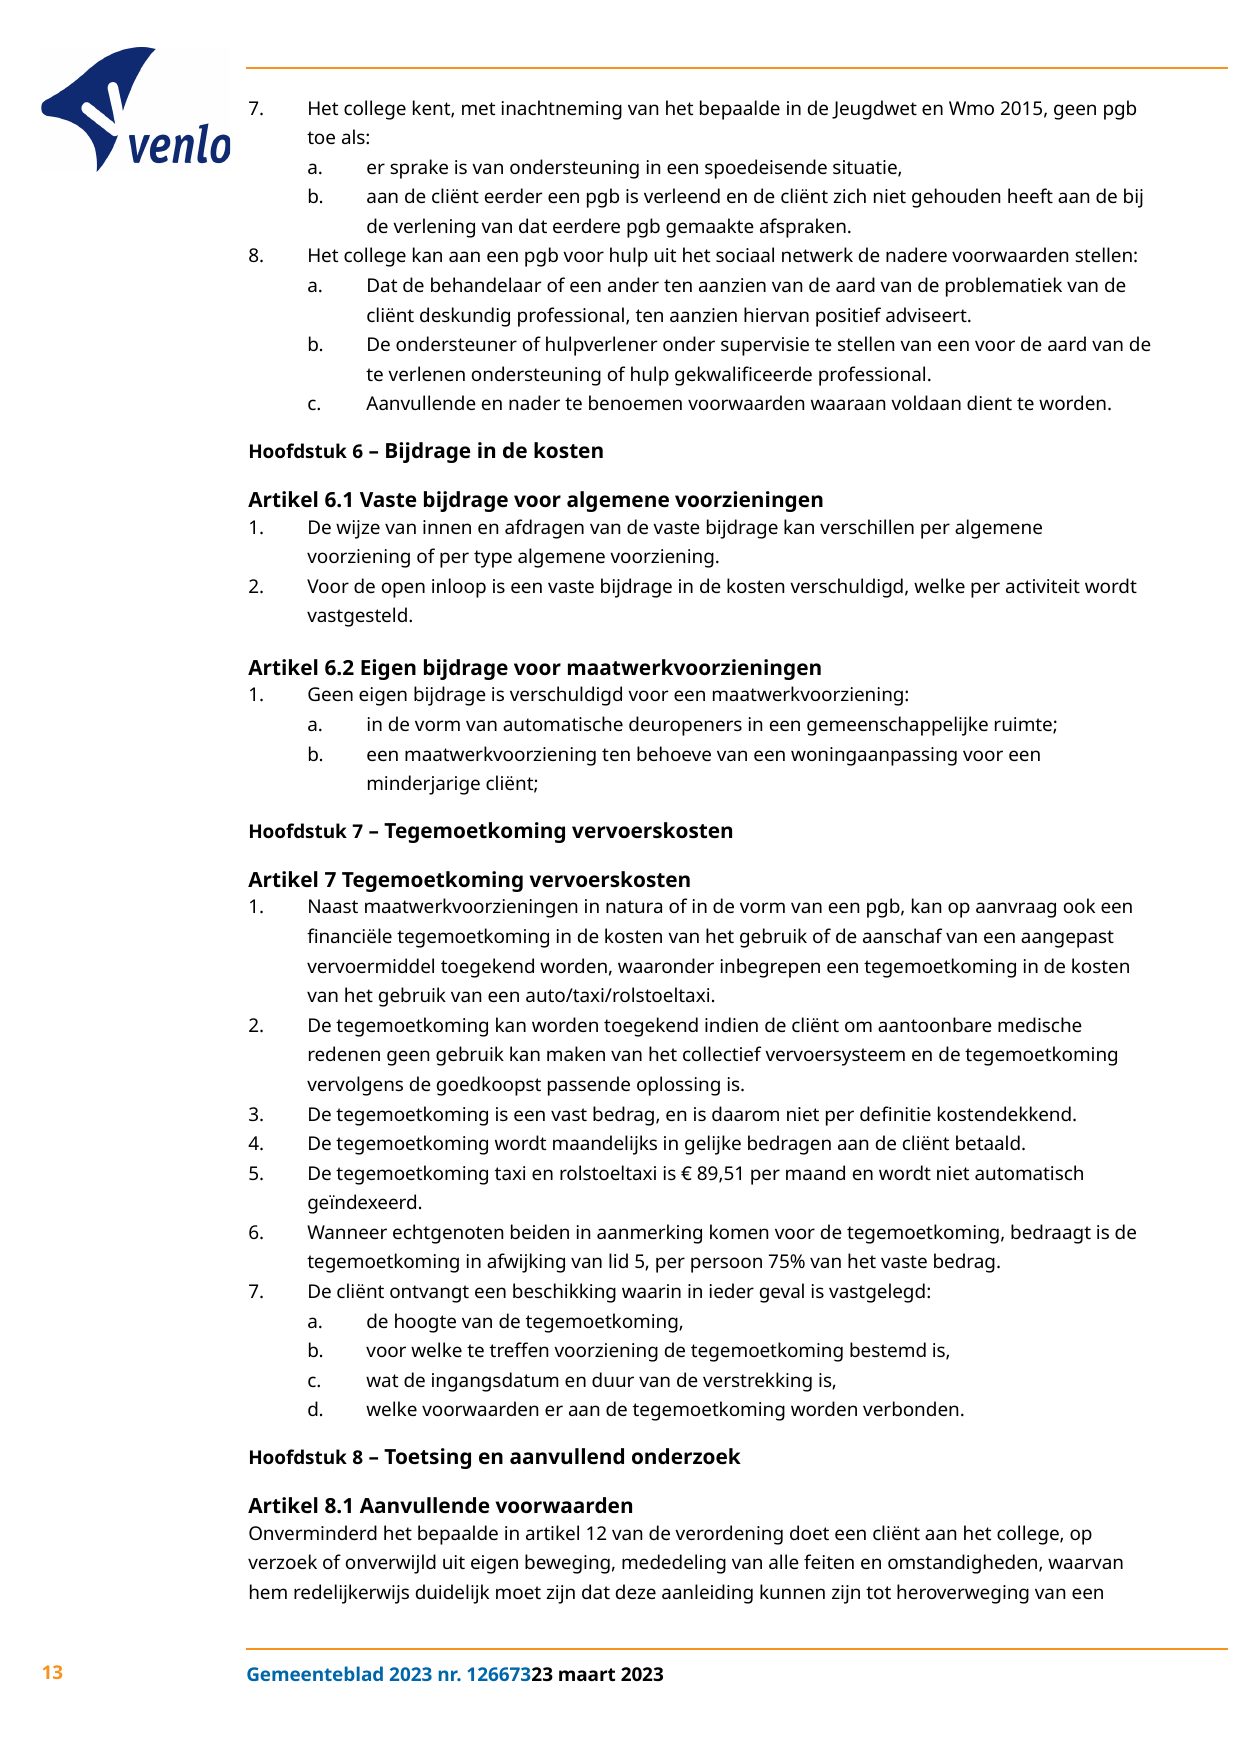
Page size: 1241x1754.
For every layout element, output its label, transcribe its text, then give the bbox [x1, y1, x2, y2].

text Hoofdstuk 8 – Toetsing en aanvullend onderzoek [248, 1442, 1152, 1471]
list voor welke te treffen voorziening de tegemoetkoming bestemd is, [307, 1337, 1152, 1363]
text Artikel 7 Tegemoetkoming vervoerskosten [248, 865, 1152, 894]
text Hoofdstuk 7 – Tegemoetkoming vervoerskosten [248, 816, 1152, 844]
list de hoogte van de tegemoetkoming, [307, 1308, 1152, 1333]
list De ondersteuner of hulpverlener onder supervisie te stellen van een voor de aard van de te verlenen ondersteuning of hulp gekwalificeerde professional. [307, 331, 1152, 387]
list De tegemoetkoming kan worden toegekend indien de cliënt om aantoonbare medische redenen geen gebruik kan maken van het collectief vervoersysteem en de tegemoetkoming vervolgens de goedkoopst passende oplossing is. [248, 1012, 1152, 1097]
list welke voorwaarden er aan de tegemoetkoming worden verbonden. [307, 1397, 1152, 1422]
list De tegemoetkoming wordt maandelijks in gelijke bedragen aan de cliënt betaald. [248, 1130, 1152, 1156]
text Onverminderd het bepaalde in artikel 12 van de verordening doet een cliënt aan het college, op verzoek of onverwijld uit eigen beweging, mededeling van alle feiten en omstandigheden, waarvan hem redelijkerwijs duidelijk moet zijn dat deze aanleiding kunnen zijn tot heroverweging van een [248, 1520, 1152, 1605]
list De wijze van innen en afdragen van de vaste bijdrage kan verschillen per algemene voorziening of per type algemene voorziening. [248, 514, 1152, 569]
list wat de ingangsdatum en duur van de verstrekking is, [307, 1367, 1152, 1393]
list Wanneer echtgenoten beiden in aanmerking komen voor de tegemoetkoming, bedraagt is de tegemoetkoming in afwijking van lid 5, per persoon 75% van het vaste bedrag. [248, 1219, 1152, 1274]
text Hoofdstuk 6 – Bijdrage in de kosten [248, 436, 1152, 465]
list De tegemoetkoming taxi en rolstoeltaxi is € 89,51 per maand en wordt niet automatisch geïndexeerd. [248, 1160, 1152, 1215]
text Artikel 6.1 Vaste bijdrage voor algemene voorzieningen [248, 486, 1152, 514]
list Het college kent, met inachtneming van het bepaalde in de Jeugdwet en Wmo 2015, geen pgb toe als: [248, 95, 1152, 150]
list Aanvullende en nader te benoemen voorwaarden waaraan voldaan dient te worden. [307, 391, 1152, 416]
text Artikel 6.2 Eigen bijdrage voor maatwerkvoorzieningen [248, 653, 1152, 682]
list Geen eigen bijdrage is verschuldigd voor een maatwerkvoorziening: [248, 682, 1152, 707]
list in de vorm van automatische deuropeners in een gemeenschappelijke ruimte; [307, 711, 1152, 737]
list Voor de open inloop is een vaste bijdrage in de kosten verschuldigd, welke per activiteit wordt vastgesteld. [248, 573, 1152, 628]
list een maatwerkvoorziening ten behoeve van een woningaanpassing voor een minderjarige cliënt; [307, 741, 1152, 796]
list aan de cliënt eerder een pgb is verleend en de cliënt zich niet gehouden heeft aan de bij de verlening van dat eerdere pgb gemaakte afspraken. [307, 183, 1152, 239]
list Het college kan aan een pgb voor hulp uit het sociaal netwerk de nadere voorwaarden stellen: [248, 243, 1152, 268]
text Artikel 8.1 Aanvullende voorwaarden [248, 1491, 1152, 1520]
picture [41, 47, 231, 172]
list er sprake is van ondersteuning in een spoedeisende situatie, [307, 154, 1152, 180]
list De cliënt ontvangt een beschikking waarin in ieder geval is vastgelegd: [248, 1278, 1152, 1304]
list Dat de behandelaar of een ander ten aanzien van de aard van de problematiek van de cliënt deskundig professional, ten aanzien hiervan positief adviseert. [307, 272, 1152, 328]
list De tegemoetkoming is een vast bedrag, en is daarom niet per definitie kostendekkend. [248, 1101, 1152, 1126]
list Naast maatwerkvoorzieningen in natura of in de vorm van een pgb, kan op aanvraag ook een financiële tegemoetkoming in de kosten van het gebruik of de aanschaf van een aangepast vervoermiddel toegekend worden, waaronder inbegrepen een tegemoetkoming in de kosten van het gebruik van een auto/taxi/rolstoeltaxi. [248, 894, 1152, 1008]
